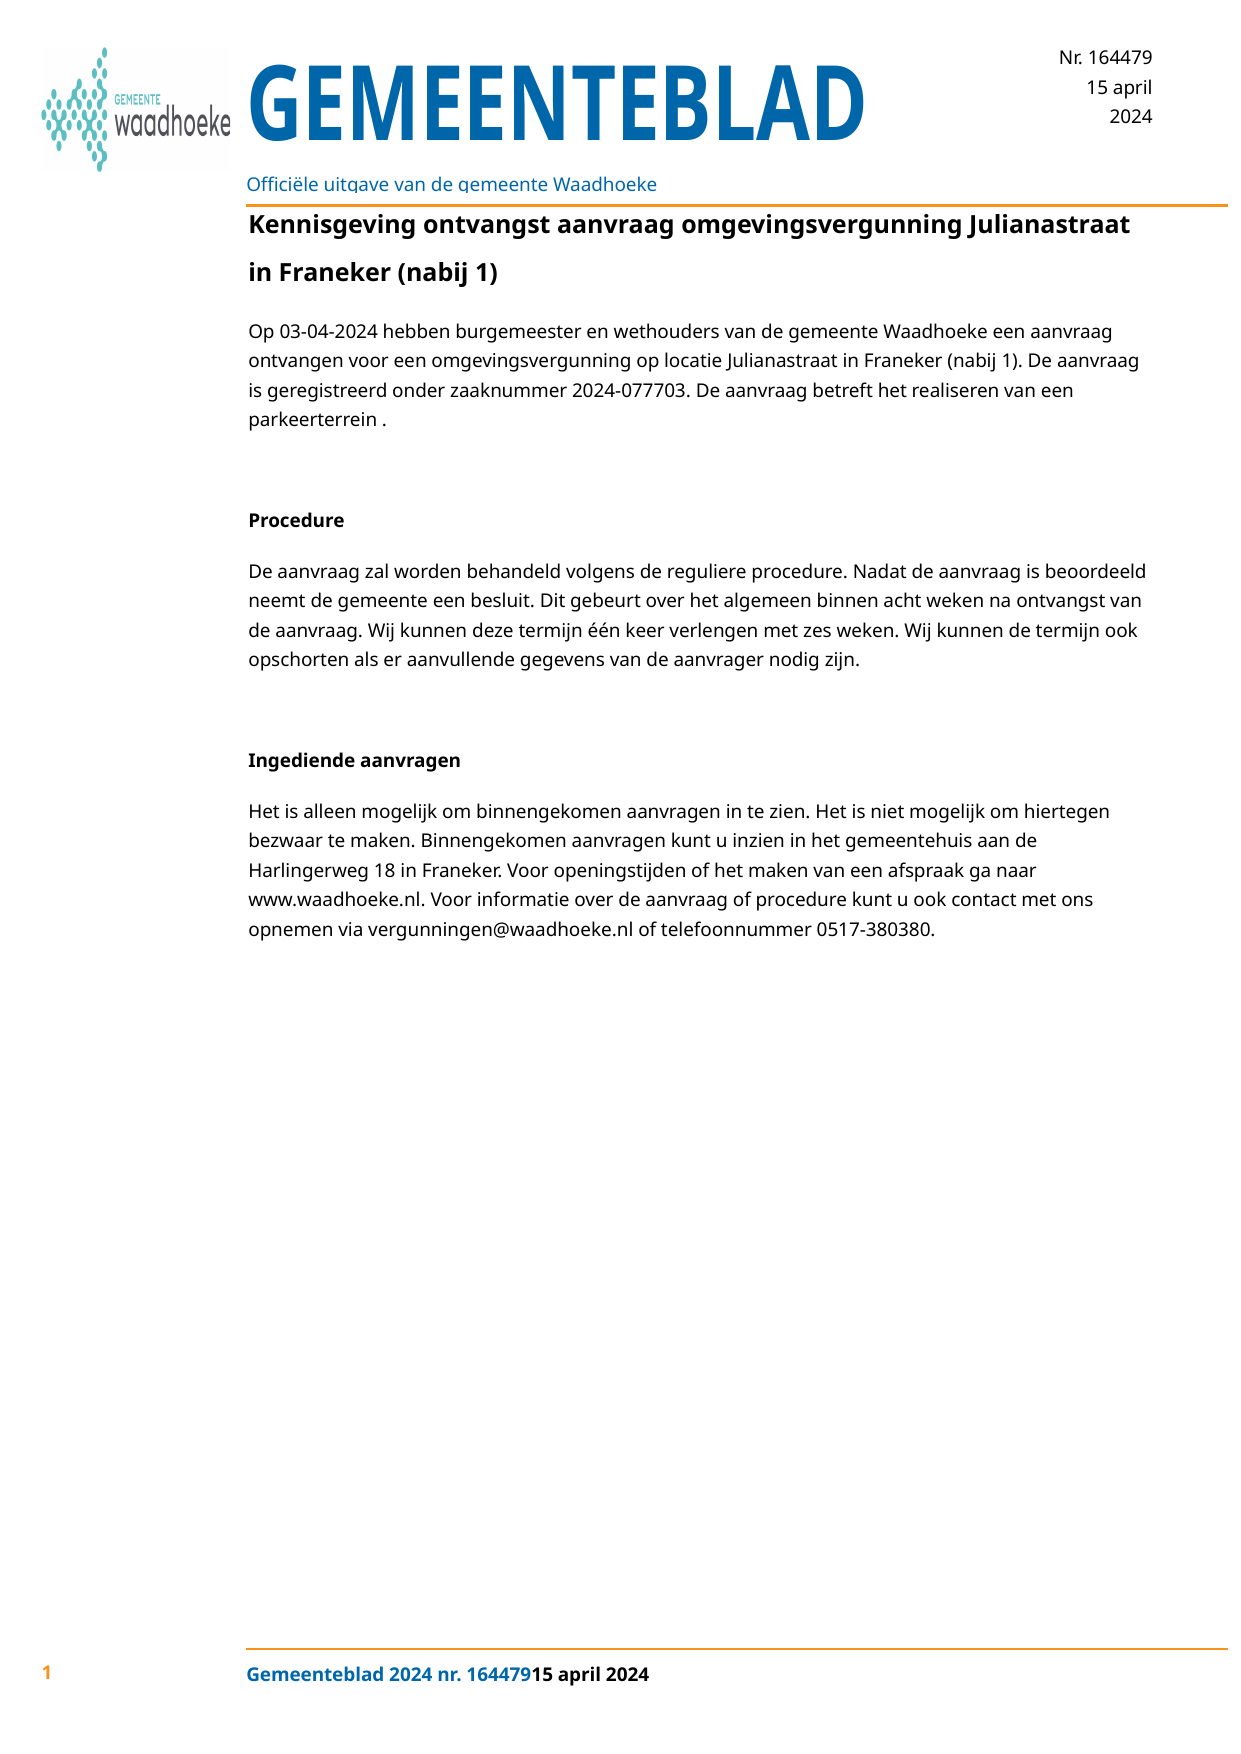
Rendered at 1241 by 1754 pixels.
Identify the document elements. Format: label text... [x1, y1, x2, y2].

text Op 03-04-2024 hebben burgemeester en wethouders van de gemeente Waadhoeke een aanvraag ontvangen voor een omgevingsvergunning op locatie Julianastraat in Franeker (nabij 1). De aanvraag is geregistreerd onder zaaknummer 2024-077703. De aanvraag betreft het realiseren van een parkeerterrein . [248, 318, 1152, 432]
text De aanvraag zal worden behandeld volgens de reguliere procedure. Nadat de aanvraag is beoordeeld neemt de gemeente een besluit. Dit gebeurt over het algemeen binnen acht weken na ontvangst van de aanvraag. Wij kunnen deze termijn één keer verlengen met zes weken. Wij kunnen de termijn ook opschorten als er aanvullende gegevens van de aanvrager nodig zijn. [248, 558, 1152, 672]
text Kennisgeving ontvangst aanvraag omgevingsvergunning Julianastraat in Franeker (nabij 1) [248, 207, 1152, 288]
text Ingediende aanvragen [248, 747, 1152, 773]
picture [41, 47, 231, 172]
text Het is alleen mogelijk om binnengekomen aanvragen in te zien. Het is niet mogelijk om hiertegen bezwaar te maken. Binnengekomen aanvragen kunt u inzien in het gemeentehuis aan de Harlingerweg 18 in Franeker. Voor openingstijden of het maken van een afspraak ga naar www.waadhoeke.nl. Voor informatie over de aanvraag of procedure kunt u ook contact met ons opnemen via vergunningen@waadhoeke.nl of telefoonnummer 0517-380380. [248, 798, 1152, 942]
text Procedure [248, 507, 1152, 533]
